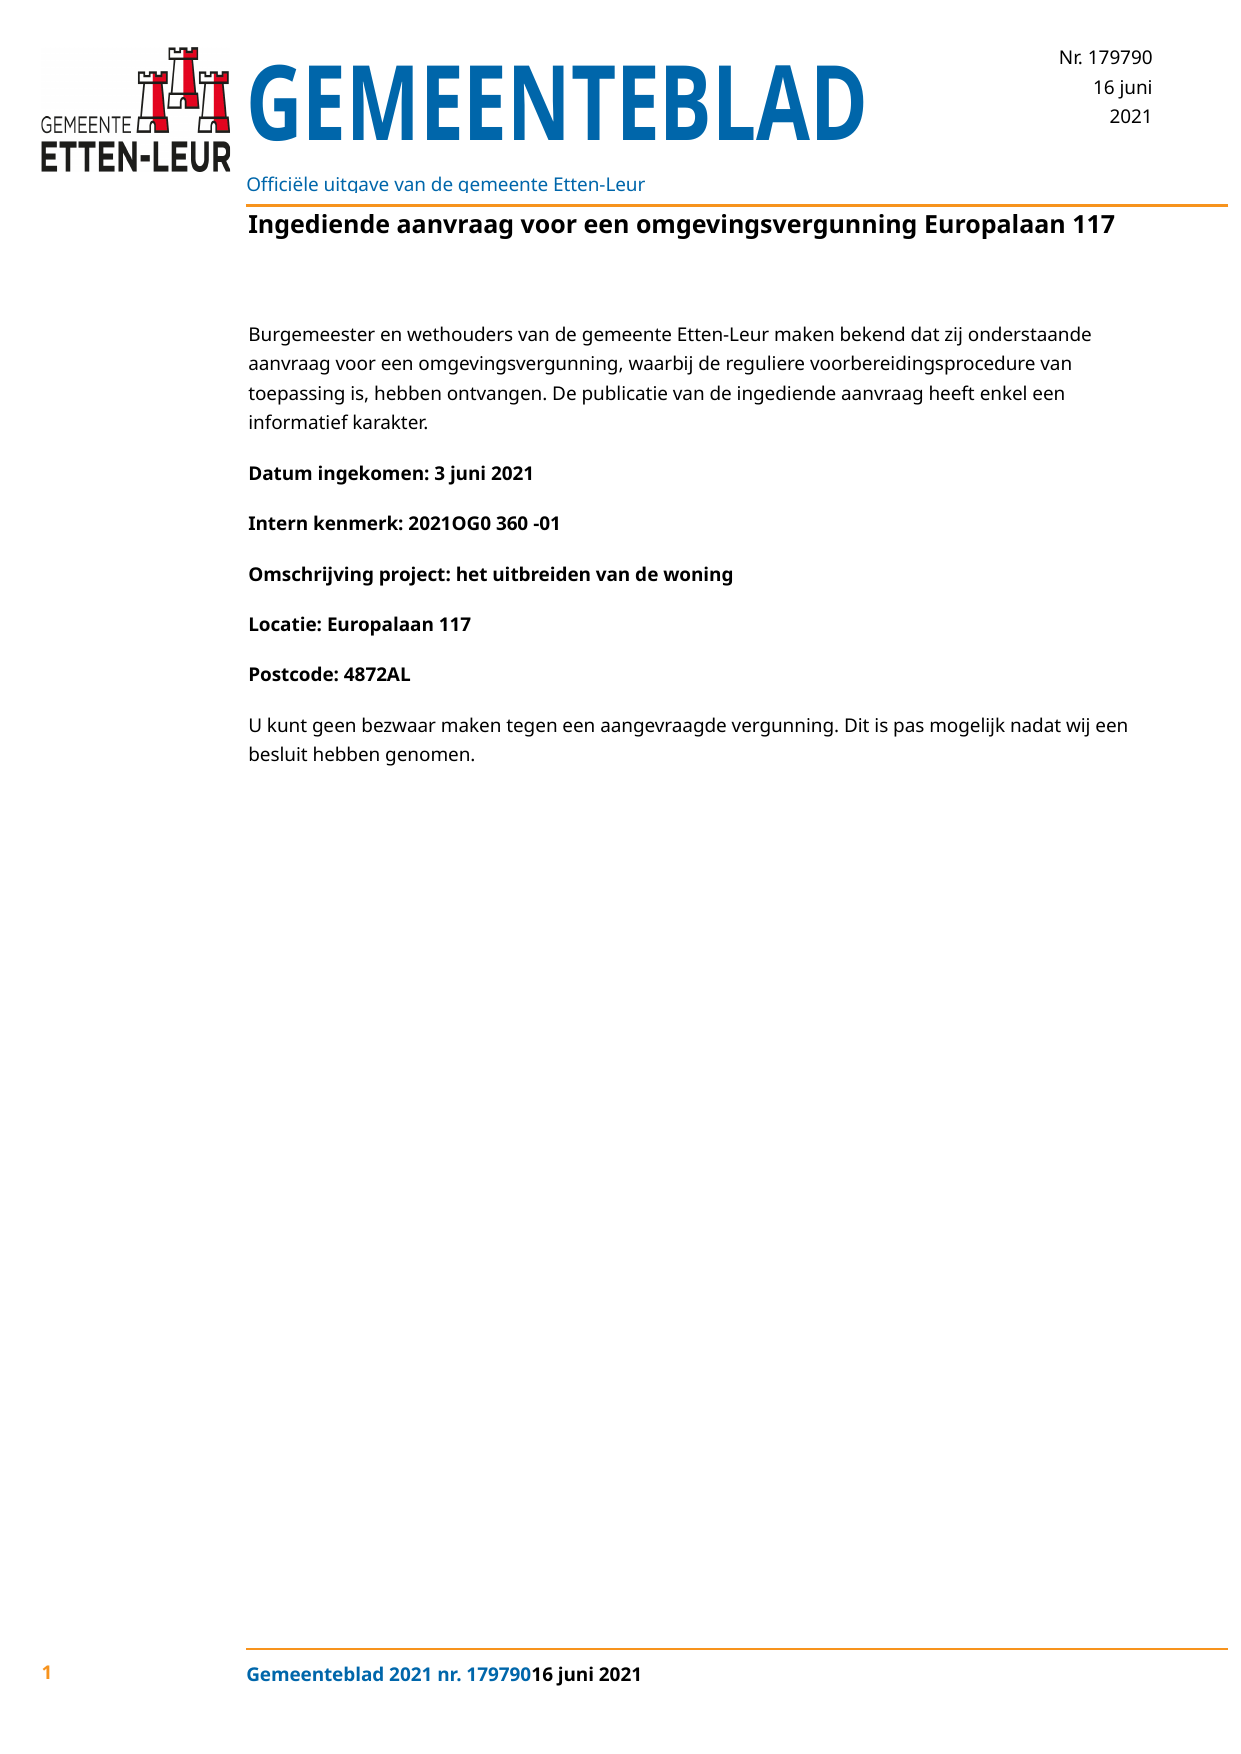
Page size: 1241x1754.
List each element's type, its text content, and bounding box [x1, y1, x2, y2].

text Burgemeester en wethouders van de gemeente Etten-Leur maken bekend dat zij onderstaande aanvraag voor een omgevingsvergunning, waarbij de reguliere voorbereidingsprocedure van toepassing is, hebben ontvangen. De publicatie van de ingediende aanvraag heeft enkel een informatief karakter. [248, 321, 1152, 435]
text Datum ingekomen: 3 juni 2021 [248, 460, 1152, 486]
text Ingediende aanvraag voor een omgevingsvergunning Europalaan 117 [248, 207, 1152, 241]
text Locatie: Europalaan 117 [248, 611, 1152, 637]
text U kunt geen bezwaar maken tegen een aangevraagde vergunning. Dit is pas mogelijk nadat wij een besluit hebben genomen. [248, 712, 1152, 767]
picture [41, 47, 231, 172]
text Intern kenmerk: 2021OG0 360 -01 [248, 510, 1152, 536]
text Postcode: 4872AL [248, 662, 1152, 687]
text Omschrijving project: het uitbreiden van de woning [248, 561, 1152, 586]
